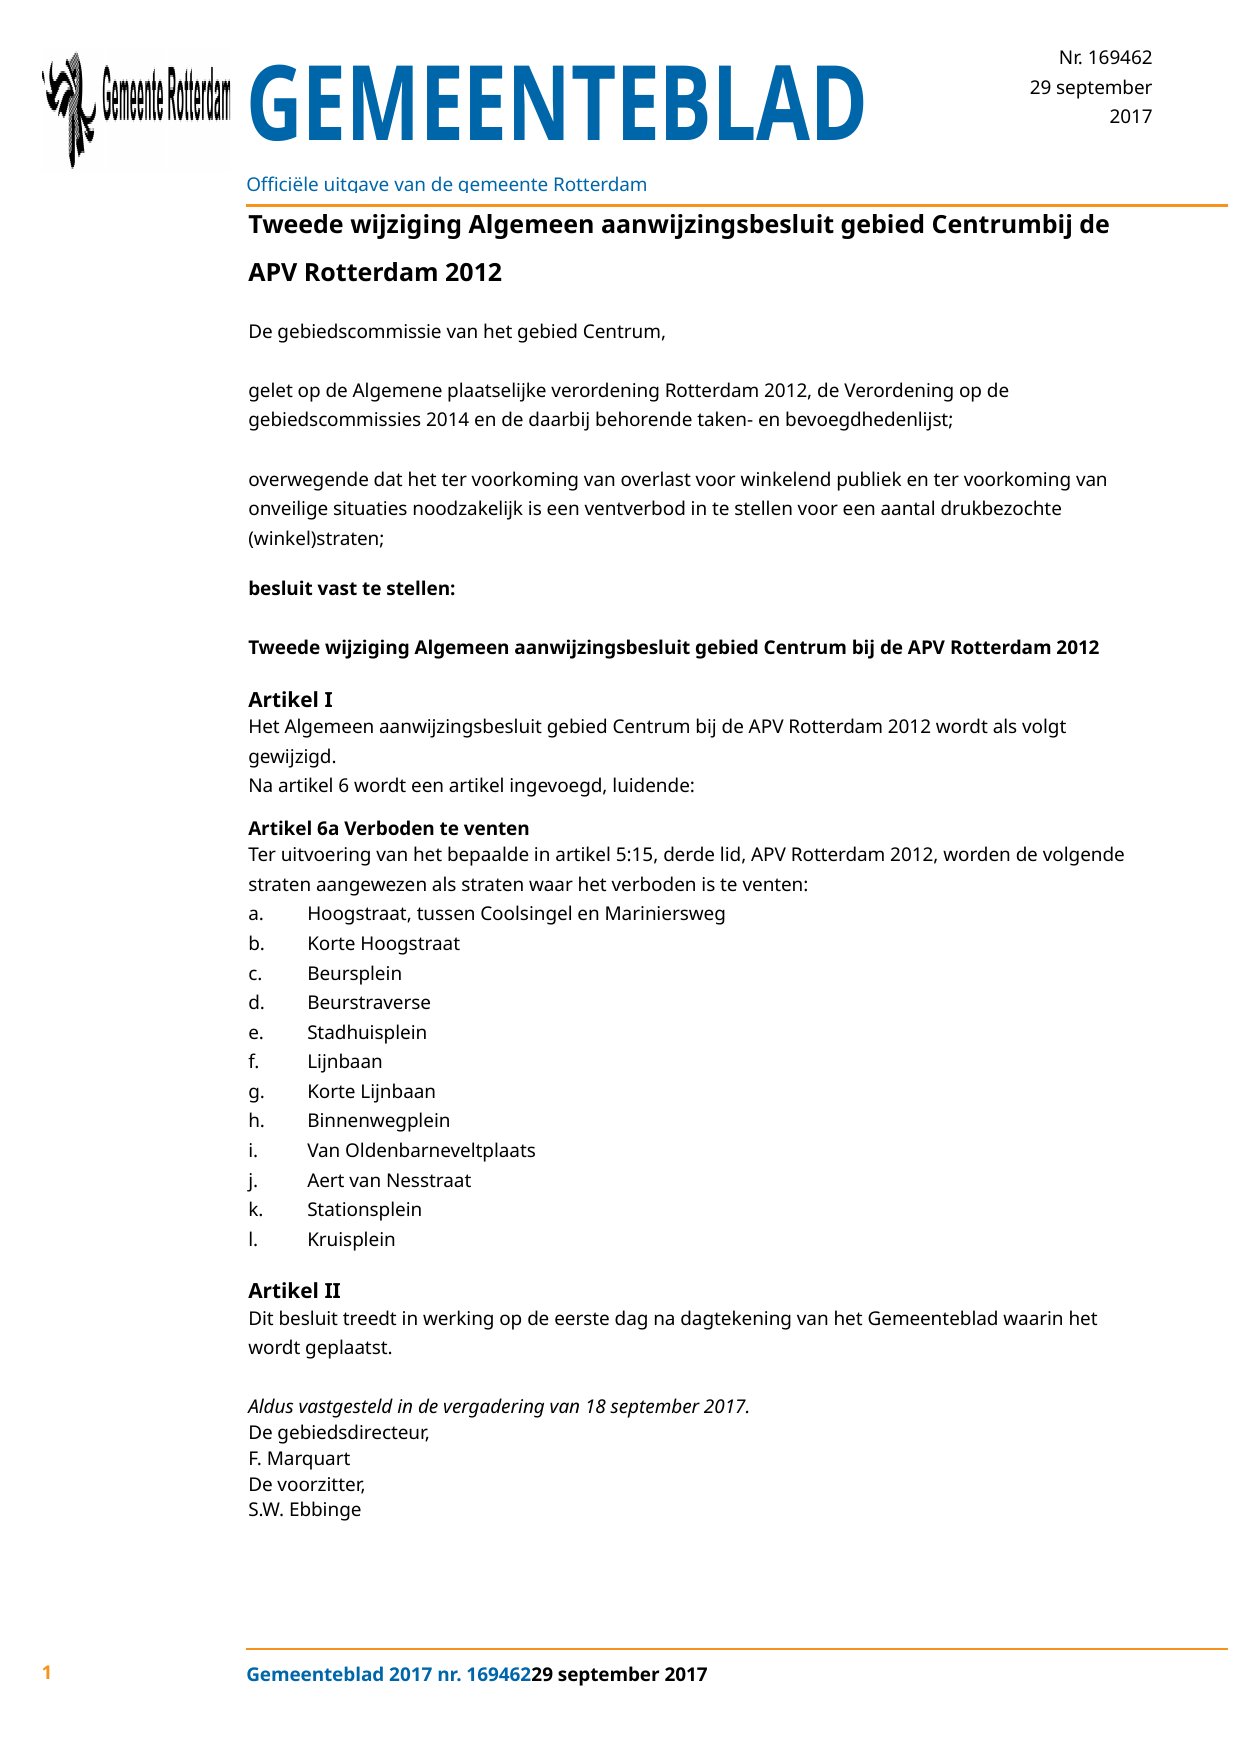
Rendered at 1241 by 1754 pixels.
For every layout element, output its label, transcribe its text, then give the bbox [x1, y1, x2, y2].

list Korte Hoogstraat [248, 930, 1152, 956]
text Het Algemeen aanwijzingsbesluit gebied Centrum bij de APV Rotterdam 2012 wordt als volgt gewijzigd. [248, 713, 1152, 769]
text S.W. Ebbinge [248, 1496, 1152, 1522]
list Beursplein [248, 960, 1152, 985]
list Korte Lijnbaan [248, 1078, 1152, 1104]
text Artikel II [248, 1276, 1152, 1305]
text De gebiedsdirecteur, [248, 1419, 1152, 1445]
list Beurstraverse [248, 989, 1152, 1015]
list Lijnbaan [248, 1048, 1152, 1074]
list Stationsplein [248, 1196, 1152, 1222]
list Aert van Nesstraat [248, 1167, 1152, 1192]
text overwegende dat het ter voorkoming van overlast voor winkelend publiek en ter voorkoming van onveilige situaties noodzakelijk is een ventverbod in te stellen voor een aantal drukbezochte (winkel)straten; [248, 466, 1152, 551]
text De voorzitter, [248, 1471, 1152, 1496]
text Tweede wijziging Algemeen aanwijzingsbesluit gebied Centrumbij de APV Rotterdam 2012 [248, 207, 1152, 288]
text Tweede wijziging Algemeen aanwijzingsbesluit gebied Centrum bij de APV Rotterdam 2012 [248, 634, 1152, 660]
text F. Marquart [248, 1445, 1152, 1471]
list Binnenwegplein [248, 1108, 1152, 1133]
text gelet op de Algemene plaatselijke verordening Rotterdam 2012, de Verordening op de gebiedscommissies 2014 en de daarbij behorende taken- en bevoegdhedenlijst; [248, 377, 1152, 432]
text De gebiedscommissie van het gebied Centrum, [248, 318, 1152, 344]
text Ter uitvoering van het bepaalde in artikel 5:15, derde lid, APV Rotterdam 2012, worden de volgende straten aangewezen als straten waar het verboden is te venten: [248, 841, 1152, 897]
list Van Oldenbarneveltplaats [248, 1137, 1152, 1163]
picture [41, 47, 231, 172]
list Kruisplein [248, 1226, 1152, 1252]
text Aldus vastgesteld in de vergadering van 18 september 2017. [248, 1393, 1152, 1419]
text Artikel I [248, 685, 1152, 713]
list Hoogstraat, tussen Coolsingel en Mariniersweg [248, 901, 1152, 926]
text besluit vast te stellen: [248, 575, 1152, 601]
text Dit besluit treedt in werking op de eerste dag na dagtekening van het Gemeenteblad waarin het wordt geplaatst. [248, 1305, 1152, 1360]
text Artikel 6a Verboden te venten [248, 816, 1152, 841]
list Stadhuisplein [248, 1019, 1152, 1044]
text Na artikel 6 wordt een artikel ingevoegd, luidende: [248, 772, 1152, 798]
